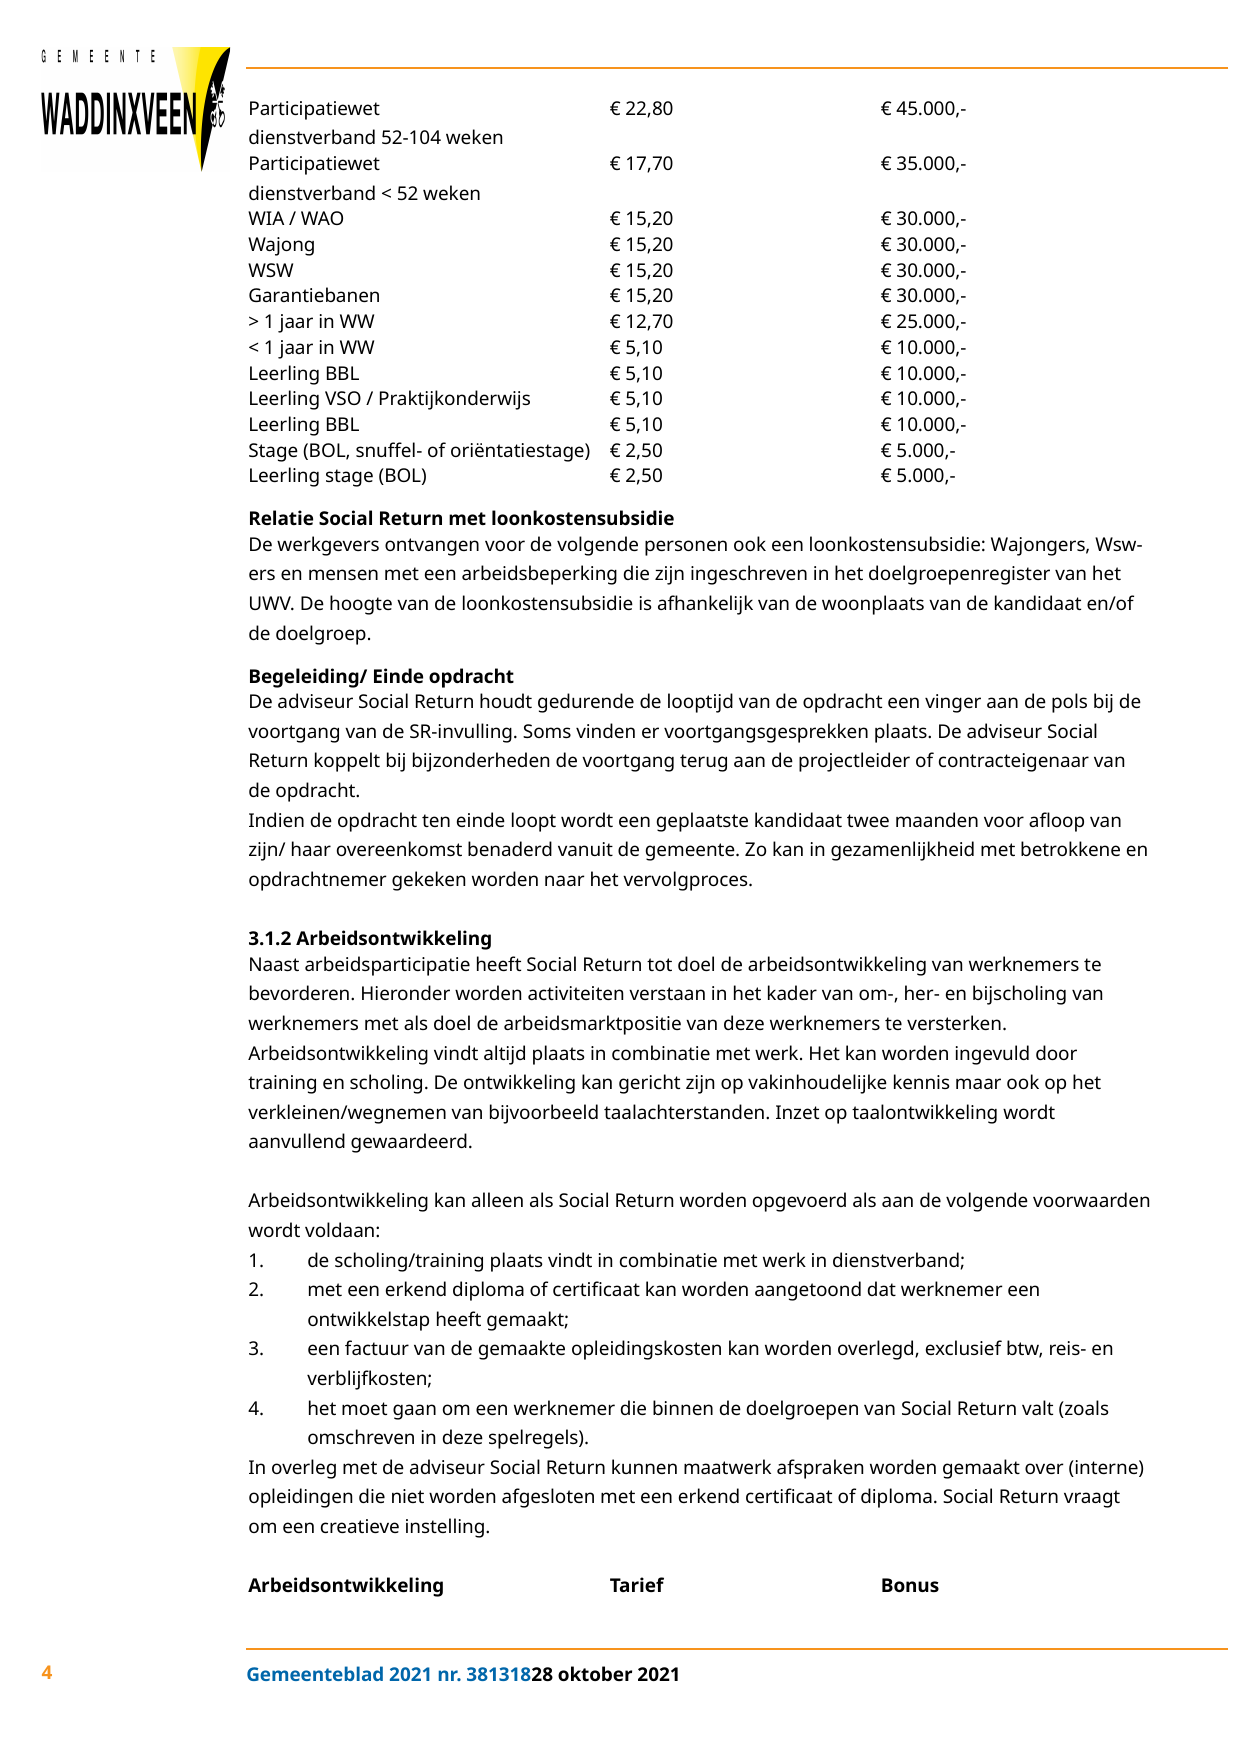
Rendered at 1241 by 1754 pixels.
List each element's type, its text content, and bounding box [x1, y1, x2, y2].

table_cell € 22,80 [610, 95, 881, 150]
list de scholing/training plaats vindt in combinatie met werk in dienstverband; [248, 1247, 1152, 1272]
table_cell € 2,50 [610, 463, 881, 488]
text Indien de opdracht ten einde loopt wordt een geplaatste kandidaat twee maanden voor afloop van zijn/ haar overeenkomst benaderd vanuit de gemeente. Zo kan in gezamenlijkheid met betrokkene en opdrachtnemer gekeken worden naar het vervolgproces. [248, 807, 1152, 892]
table_cell < 1 jaar in WW [248, 334, 609, 360]
table_cell WIA / WAO [248, 205, 609, 231]
table_cell € 25.000,- [881, 308, 1152, 334]
table_header Tarief [610, 1572, 881, 1598]
table_header Arbeidsontwikkeling [248, 1572, 609, 1598]
text Relatie Social Return met loonkostensubsidie [248, 505, 1152, 531]
list een factuur van de gemaakte opleidingskosten kan worden overlegd, exclusief btw, reis- en verblijfkosten; [248, 1336, 1152, 1391]
table_cell € 15,20 [610, 257, 881, 283]
table_cell € 15,20 [610, 205, 881, 231]
table_cell Participatiewet dienstverband < 52 weken [248, 150, 609, 205]
list het moet gaan om een werknemer die binnen de doelgroepen van Social Return valt (zoals omschreven in deze spelregels). [248, 1395, 1152, 1450]
table_cell Participatiewet dienstverband 52-104 weken [248, 95, 609, 150]
table_cell Garantiebanen [248, 283, 609, 308]
table_cell € 15,20 [610, 283, 881, 308]
table_cell € 12,70 [610, 308, 881, 334]
text Arbeidsontwikkeling kan alleen als Social Return worden opgevoerd als aan de volgende voorwaarden wordt voldaan: [248, 1188, 1152, 1243]
table_header Bonus [881, 1572, 1152, 1598]
table_cell Leerling BBL [248, 360, 609, 386]
table_cell € 10.000,- [881, 360, 1152, 386]
text Naast arbeidsparticipatie heeft Social Return tot doel de arbeidsontwikkeling van werknemers te bevorderen. Hieronder worden activiteiten verstaan in het kader van om-, her- en bijscholing van werknemers met als doel de arbeidsmarktpositie van deze werknemers te versterken. Arbeidsontwikkeling vindt altijd plaats in combinatie met werk. Het kan worden ingevuld door training en scholing. De ontwikkeling kan gericht zijn op vakinhoudelijke kennis maar ook op het verkleinen/wegnemen van bijvoorbeeld taalachterstanden. Inzet op taalontwikkeling wordt aanvullend gewaardeerd. [248, 951, 1152, 1154]
table_cell € 35.000,- [881, 150, 1152, 205]
table_cell € 5,10 [610, 334, 881, 360]
table_cell Wajong [248, 231, 609, 257]
table_cell > 1 jaar in WW [248, 308, 609, 334]
text 3.1.2 Arbeidsontwikkeling [248, 925, 1152, 951]
table_cell Leerling BBL [248, 411, 609, 437]
table_cell WSW [248, 257, 609, 283]
table_cell € 2,50 [610, 437, 881, 463]
text De werkgevers ontvangen voor de volgende personen ook een loonkostensubsidie: Wajongers, Wsw-ers en mensen met een arbeidsbeperking die zijn ingeschreven in het doelgroepenregister van het UWV. De hoogte van de loonkostensubsidie is afhankelijk van de woonplaats van de kandidaat en/of de doelgroep. [248, 531, 1152, 645]
table_cell € 17,70 [610, 150, 881, 205]
table_cell € 30.000,- [881, 205, 1152, 231]
table_cell € 10.000,- [881, 334, 1152, 360]
table_cell € 30.000,- [881, 231, 1152, 257]
picture [41, 47, 231, 172]
table_cell € 5.000,- [881, 437, 1152, 463]
table_cell € 5.000,- [881, 463, 1152, 488]
list met een erkend diploma of certificaat kan worden aangetoond dat werknemer een ontwikkelstap heeft gemaakt; [248, 1276, 1152, 1332]
table_cell € 10.000,- [881, 386, 1152, 411]
text De adviseur Social Return houdt gedurende de looptijd van de opdracht een vinger aan de pols bij de voortgang van de SR-invulling. Soms vinden er voortgangsgesprekken plaats. De adviseur Social Return koppelt bij bijzonderheden de voortgang terug aan de projectleider of contracteigenaar van de opdracht. [248, 688, 1152, 803]
table_cell Stage (BOL, snuffel- of oriëntatiestage) [248, 437, 609, 463]
text In overleg met de adviseur Social Return kunnen maatwerk afspraken worden gemaakt over (interne) opleidingen die niet worden afgesloten met een erkend certificaat of diploma. Social Return vraagt om een creatieve instelling. [248, 1454, 1152, 1539]
table_cell € 5,10 [610, 386, 881, 411]
text Begeleiding/ Einde opdracht [248, 663, 1152, 688]
table_cell € 45.000,- [881, 95, 1152, 150]
table_cell € 10.000,- [881, 411, 1152, 437]
table_cell Leerling stage (BOL) [248, 463, 609, 488]
table_cell € 30.000,- [881, 283, 1152, 308]
table_cell € 5,10 [610, 360, 881, 386]
table_cell € 15,20 [610, 231, 881, 257]
table_cell € 30.000,- [881, 257, 1152, 283]
table_cell Leerling VSO / Praktijkonderwijs [248, 386, 609, 411]
table_cell € 5,10 [610, 411, 881, 437]
